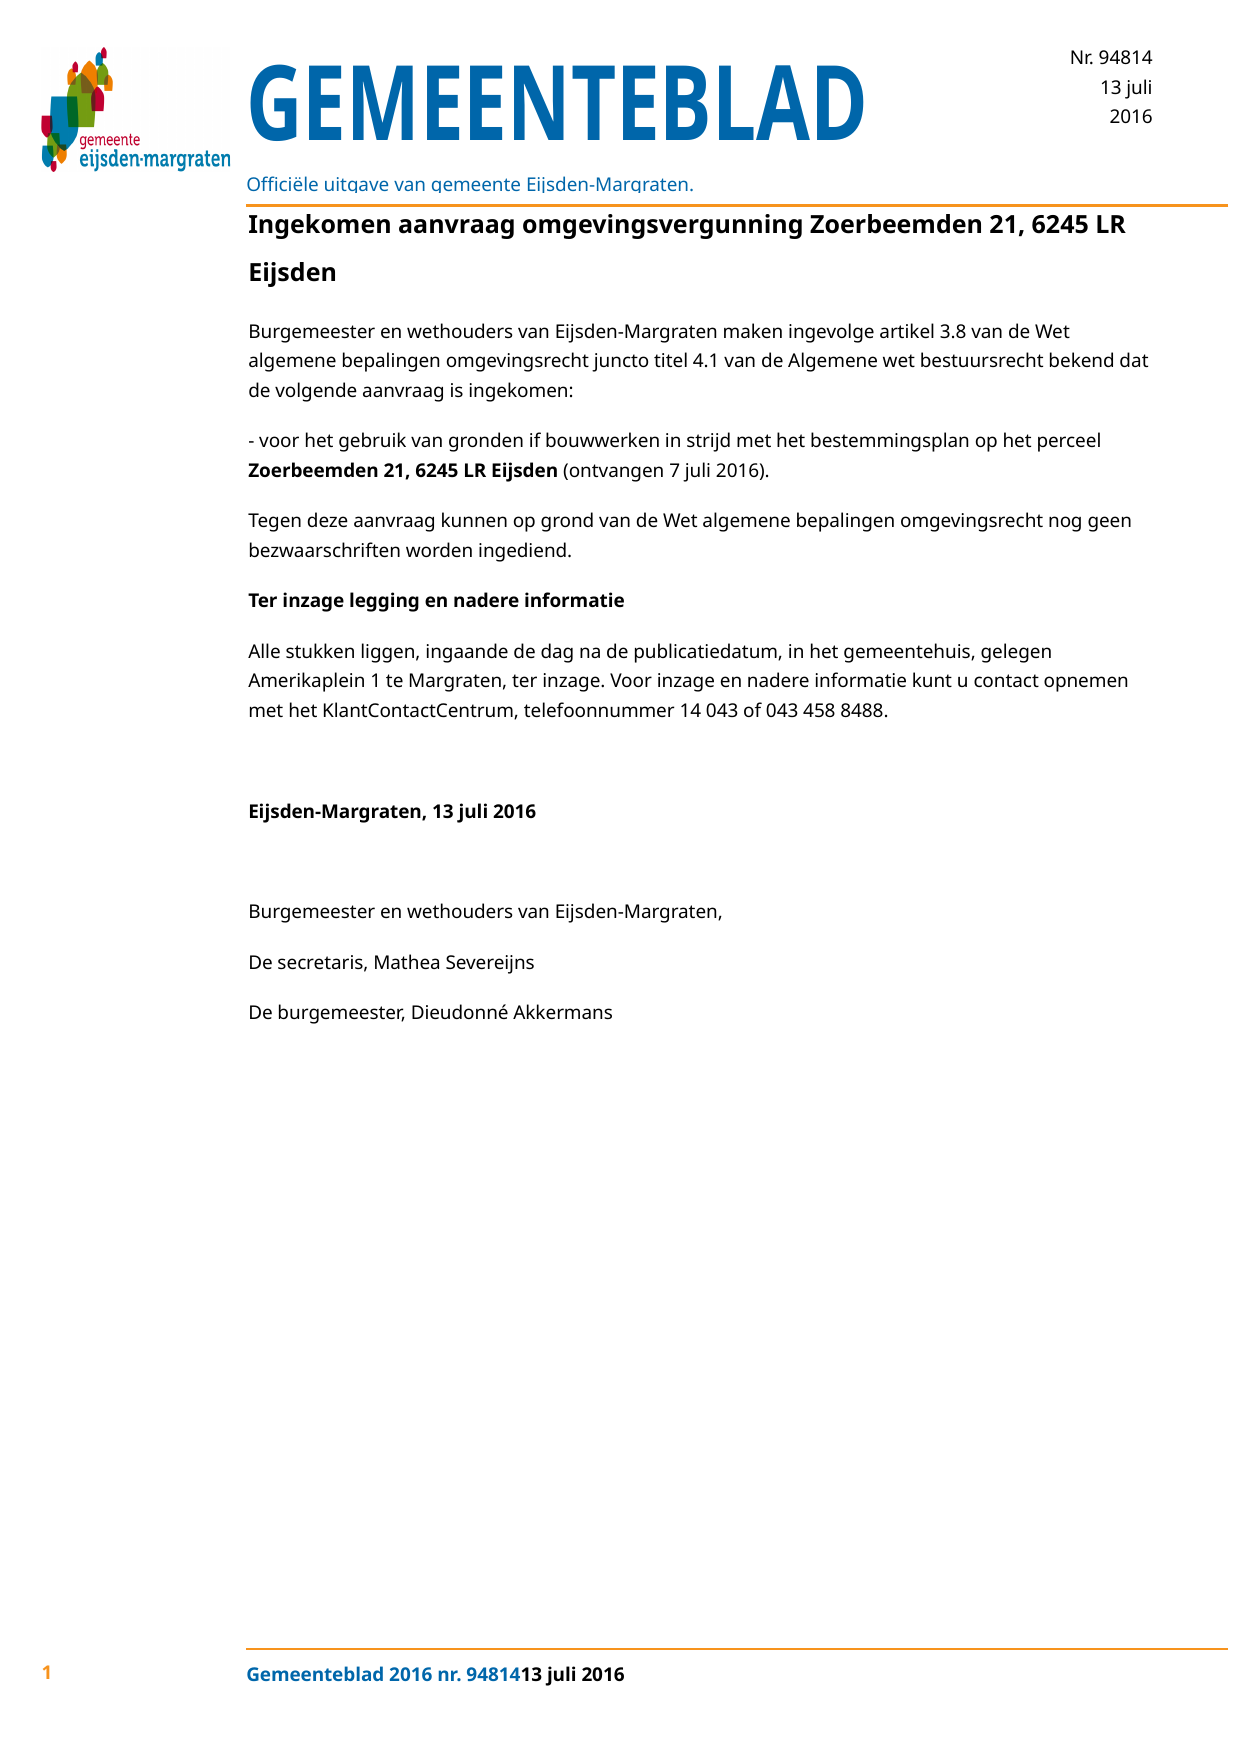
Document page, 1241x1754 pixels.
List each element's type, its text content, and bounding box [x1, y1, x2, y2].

text De secretaris, Mathea Severeijns [248, 949, 1152, 975]
text - voor het gebruik van gronden if bouwwerken in strijd met het bestemmingsplan op het perceel Zoerbeemden 21, 6245 LR Eijsden (ontvangen 7 juli 2016). [248, 427, 1152, 483]
text Alle stukken liggen, ingaande de dag na de publicatiedatum, in het gemeentehuis, gelegen Amerikaplein 1 te Margraten, ter inzage. Voor inzage en nadere informatie kunt u contact opnemen met het KlantContactCentrum, telefoonnummer 14 043 of 043 458 8488. [248, 638, 1152, 723]
picture [41, 47, 231, 172]
text Ter inzage legging en nadere informatie [248, 587, 1152, 613]
text Eijsden-Margraten, 13 juli 2016 [248, 798, 1152, 824]
text Burgemeester en wethouders van Eijsden-Margraten maken ingevolge artikel 3.8 van de Wet algemene bepalingen omgevingsrecht juncto titel 4.1 van de Algemene wet bestuursrecht bekend dat de volgende aanvraag is ingekomen: [248, 318, 1152, 403]
text De burgemeester, Dieudonné Akkermans [248, 999, 1152, 1025]
text Ingekomen aanvraag omgevingsvergunning Zoerbeemden 21, 6245 LR Eijsden [248, 207, 1152, 288]
text Burgemeester en wethouders van Eijsden-Margraten, [248, 899, 1152, 924]
text Tegen deze aanvraag kunnen op grond van de Wet algemene bepalingen omgevingsrecht nog geen bezwaarschriften worden ingediend. [248, 507, 1152, 563]
